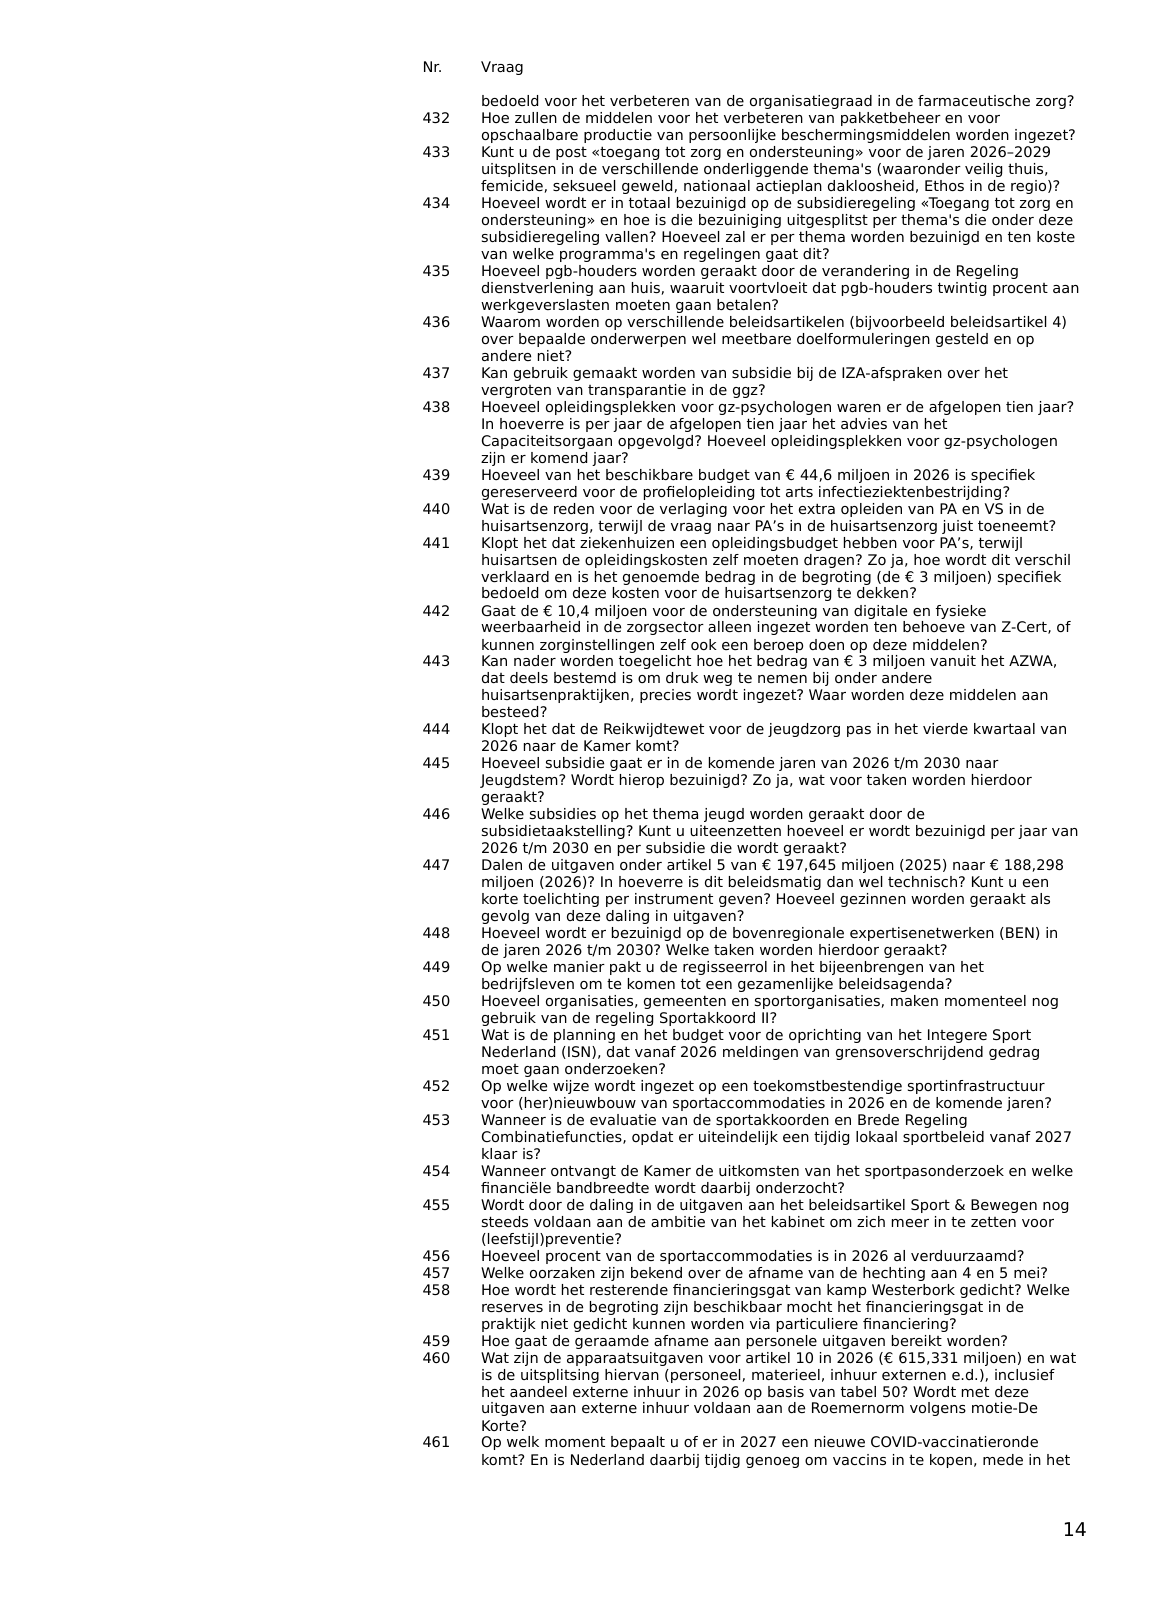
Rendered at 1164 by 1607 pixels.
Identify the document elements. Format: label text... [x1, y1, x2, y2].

table_cell 458 [422, 1282, 475, 1332]
table_cell 451 [422, 1027, 475, 1078]
table_cell 454 [422, 1163, 475, 1197]
table_cell 443 [422, 653, 475, 721]
table_cell 450 [422, 993, 475, 1027]
table_cell 453 [422, 1112, 475, 1163]
table_cell Op welk moment bepaalt u of er in 2027 een nieuwe COVID-vaccinatieronde komt? En is Nederland daarbij tijdig genoeg om vaccins in te kopen, mede in het [475, 1434, 1087, 1468]
table_cell Dalen de uitgaven onder artikel 5 van € 197,645 miljoen (2025) naar € 188,298 miljoen (2026)? In hoeverre is dit beleidsmatig dan wel technisch? Kunt u een korte toelichting per instrument geven? Hoeveel gezinnen worden geraakt als gevolg van deze daling in uitgaven? [475, 857, 1087, 925]
table_cell 461 [422, 1434, 475, 1468]
table_cell 433 [422, 144, 475, 195]
table_cell 449 [422, 959, 475, 993]
table_cell Hoeveel pgb-houders worden geraakt door de verandering in de Regeling dienstverlening aan huis, waaruit voortvloeit dat pgb-houders twintig procent aan werkgeverslasten moeten gaan betalen? [475, 263, 1087, 314]
table_cell 432 [422, 110, 475, 144]
table_cell bedoeld voor het verbeteren van de organisatiegraad in de farmaceutische zorg? [475, 93, 1087, 110]
table_cell [475, 76, 1087, 93]
table_cell Gaat de € 10,4 miljoen voor de ondersteuning van digitale en fysieke weerbaarheid in de zorgsector alleen ingezet worden ten behoeve van Z-Cert, of kunnen zorginstellingen zelf ook een beroep doen op deze middelen? [475, 603, 1087, 653]
table_cell 456 [422, 1248, 475, 1264]
table_cell 439 [422, 467, 475, 501]
table_cell 460 [422, 1350, 475, 1434]
table_cell 442 [422, 603, 475, 653]
table_cell Hoeveel wordt er in totaal bezuinigd op de subsidieregeling «Toegang tot zorg en ondersteuning» en hoe is die bezuiniging uitgesplitst per thema's die onder deze subsidieregeling vallen? Hoeveel zal er per thema worden bezuinigd en ten koste van welke programma's en regelingen gaat dit? [475, 195, 1087, 263]
table_cell 459 [422, 1333, 475, 1349]
table_cell 441 [422, 535, 475, 602]
table_cell 445 [422, 755, 475, 806]
table_cell 436 [422, 314, 475, 365]
table_cell 434 [422, 195, 475, 263]
table_cell Wordt door de daling in de uitgaven aan het beleidsartikel Sport & Bewegen nog steeds voldaan aan de ambitie van het kabinet om zich meer in te zetten voor (leefstijl)preventie? [475, 1197, 1087, 1248]
table_cell [422, 93, 475, 110]
table_cell Op welke manier pakt u de regisseerrol in het bijeenbrengen van het bedrijfsleven om te komen tot een gezamenlijke beleidsagenda? [475, 959, 1087, 993]
table_cell 457 [422, 1265, 475, 1282]
table_cell 440 [422, 501, 475, 534]
table_cell Kunt u de post «toegang tot zorg en ondersteuning» voor de jaren 2026–2029 uitsplitsen in de verschillende onderliggende thema's (waaronder veilig thuis, femicide, seksueel geweld, nationaal actieplan dakloosheid, Ethos in de regio)? [475, 144, 1087, 195]
table_cell Hoe wordt het resterende financieringsgat van kamp Westerbork gedicht? Welke reserves in de begroting zijn beschikbaar mocht het financieringsgat in de praktijk niet gedicht kunnen worden via particuliere financiering? [475, 1282, 1087, 1332]
table_cell Kan gebruik gemaakt worden van subsidie bij de IZA-afspraken over het vergroten van transparantie in de ggz? [475, 365, 1087, 399]
table_cell Welke subsidies op het thema jeugd worden geraakt door de subsidietaakstelling? Kunt u uiteenzetten hoeveel er wordt bezuinigd per jaar van 2026 t/m 2030 en per subsidie die wordt geraakt? [475, 806, 1087, 857]
table_cell Kan nader worden toegelicht hoe het bedrag van € 3 miljoen vanuit het AZWA, dat deels bestemd is om druk weg te nemen bij onder andere huisartsenpraktijken, precies wordt ingezet? Waar worden deze middelen aan besteed? [475, 653, 1087, 721]
table_cell 447 [422, 857, 475, 925]
table_cell Wanneer is de evaluatie van de sportakkoorden en Brede Regeling Combinatiefuncties, opdat er uiteindelijk een tijdig lokaal sportbeleid vanaf 2027 klaar is? [475, 1112, 1087, 1163]
table_cell Hoe gaat de geraamde afname aan personele uitgaven bereikt worden? [475, 1333, 1087, 1349]
table_cell Hoeveel organisaties, gemeenten en sportorganisaties, maken momenteel nog gebruik van de regeling Sportakkoord II? [475, 993, 1087, 1027]
table_cell 455 [422, 1197, 475, 1248]
table_cell Waarom worden op verschillende beleidsartikelen (bijvoorbeeld beleidsartikel 4) over bepaalde onderwerpen wel meetbare doelformuleringen gesteld en op andere niet? [475, 314, 1087, 365]
table_cell 446 [422, 806, 475, 857]
table_cell Hoeveel opleidingsplekken voor gz-psychologen waren er de afgelopen tien jaar? In hoeverre is per jaar de afgelopen tien jaar het advies van het Capaciteitsorgaan opgevolgd? Hoeveel opleidingsplekken voor gz-psychologen zijn er komend jaar? [475, 399, 1087, 467]
table_cell 444 [422, 721, 475, 755]
table_cell Wat zijn de apparaatsuitgaven voor artikel 10 in 2026 (€ 615,331 miljoen) en wat is de uitsplitsing hiervan (personeel, materieel, inhuur externen e.d.), inclusief het aandeel externe inhuur in 2026 op basis van tabel 50? Wordt met deze uitgaven aan externe inhuur voldaan aan de Roemernorm volgens motie-De Korte? [475, 1350, 1087, 1434]
table_cell Wat is de planning en het budget voor de oprichting van het Integere Sport Nederland (ISN), dat vanaf 2026 meldingen van grensoverschrijdend gedrag moet gaan onderzoeken? [475, 1027, 1087, 1078]
table_cell 452 [422, 1078, 475, 1112]
table_header Vraag [475, 59, 1087, 76]
table_cell Hoeveel subsidie gaat er in de komende jaren van 2026 t/m 2030 naar Jeugdstem? Wordt hierop bezuinigd? Zo ja, wat voor taken worden hierdoor geraakt? [475, 755, 1087, 806]
table_cell Hoeveel procent van de sportaccommodaties is in 2026 al verduurzaamd? [475, 1248, 1087, 1264]
table_cell Welke oorzaken zijn bekend over de afname van de hechting aan 4 en 5 mei? [475, 1265, 1087, 1282]
table_cell Klopt het dat de Reikwijdtewet voor de jeugdzorg pas in het vierde kwartaal van 2026 naar de Kamer komt? [475, 721, 1087, 755]
table_cell 448 [422, 925, 475, 959]
table_cell 437 [422, 365, 475, 399]
table_cell Hoe zullen de middelen voor het verbeteren van pakketbeheer en voor opschaalbare productie van persoonlijke beschermingsmiddelen worden ingezet? [475, 110, 1087, 144]
table_cell 435 [422, 263, 475, 314]
table_cell Hoeveel wordt er bezuinigd op de bovenregionale expertisenetwerken (BEN) in de jaren 2026 t/m 2030? Welke taken worden hierdoor geraakt? [475, 925, 1087, 959]
table_cell 438 [422, 399, 475, 467]
table_cell [422, 76, 475, 93]
table_cell Wat is de reden voor de verlaging voor het extra opleiden van PA en VS in de huisartsenzorg, terwijl de vraag naar PA’s in de huisartsenzorg juist toeneemt? [475, 501, 1087, 534]
table_cell Klopt het dat ziekenhuizen een opleidingsbudget hebben voor PA’s, terwijl huisartsen de opleidingskosten zelf moeten dragen? Zo ja, hoe wordt dit verschil verklaard en is het genoemde bedrag in de begroting (de € 3 miljoen) specifiek bedoeld om deze kosten voor de huisartsenzorg te dekken? [475, 535, 1087, 602]
table_cell Wanneer ontvangt de Kamer de uitkomsten van het sportpasonderzoek en welke financiële bandbreedte wordt daarbij onderzocht? [475, 1163, 1087, 1197]
table_cell Op welke wijze wordt ingezet op een toekomstbestendige sportinfrastructuur voor (her)nieuwbouw van sportaccommodaties in 2026 en de komende jaren? [475, 1078, 1087, 1112]
table_header Nr. [422, 59, 475, 76]
table_cell Hoeveel van het beschikbare budget van € 44,6 miljoen in 2026 is specifiek gereserveerd voor de profielopleiding tot arts infectieziektenbestrijding? [475, 467, 1087, 501]
